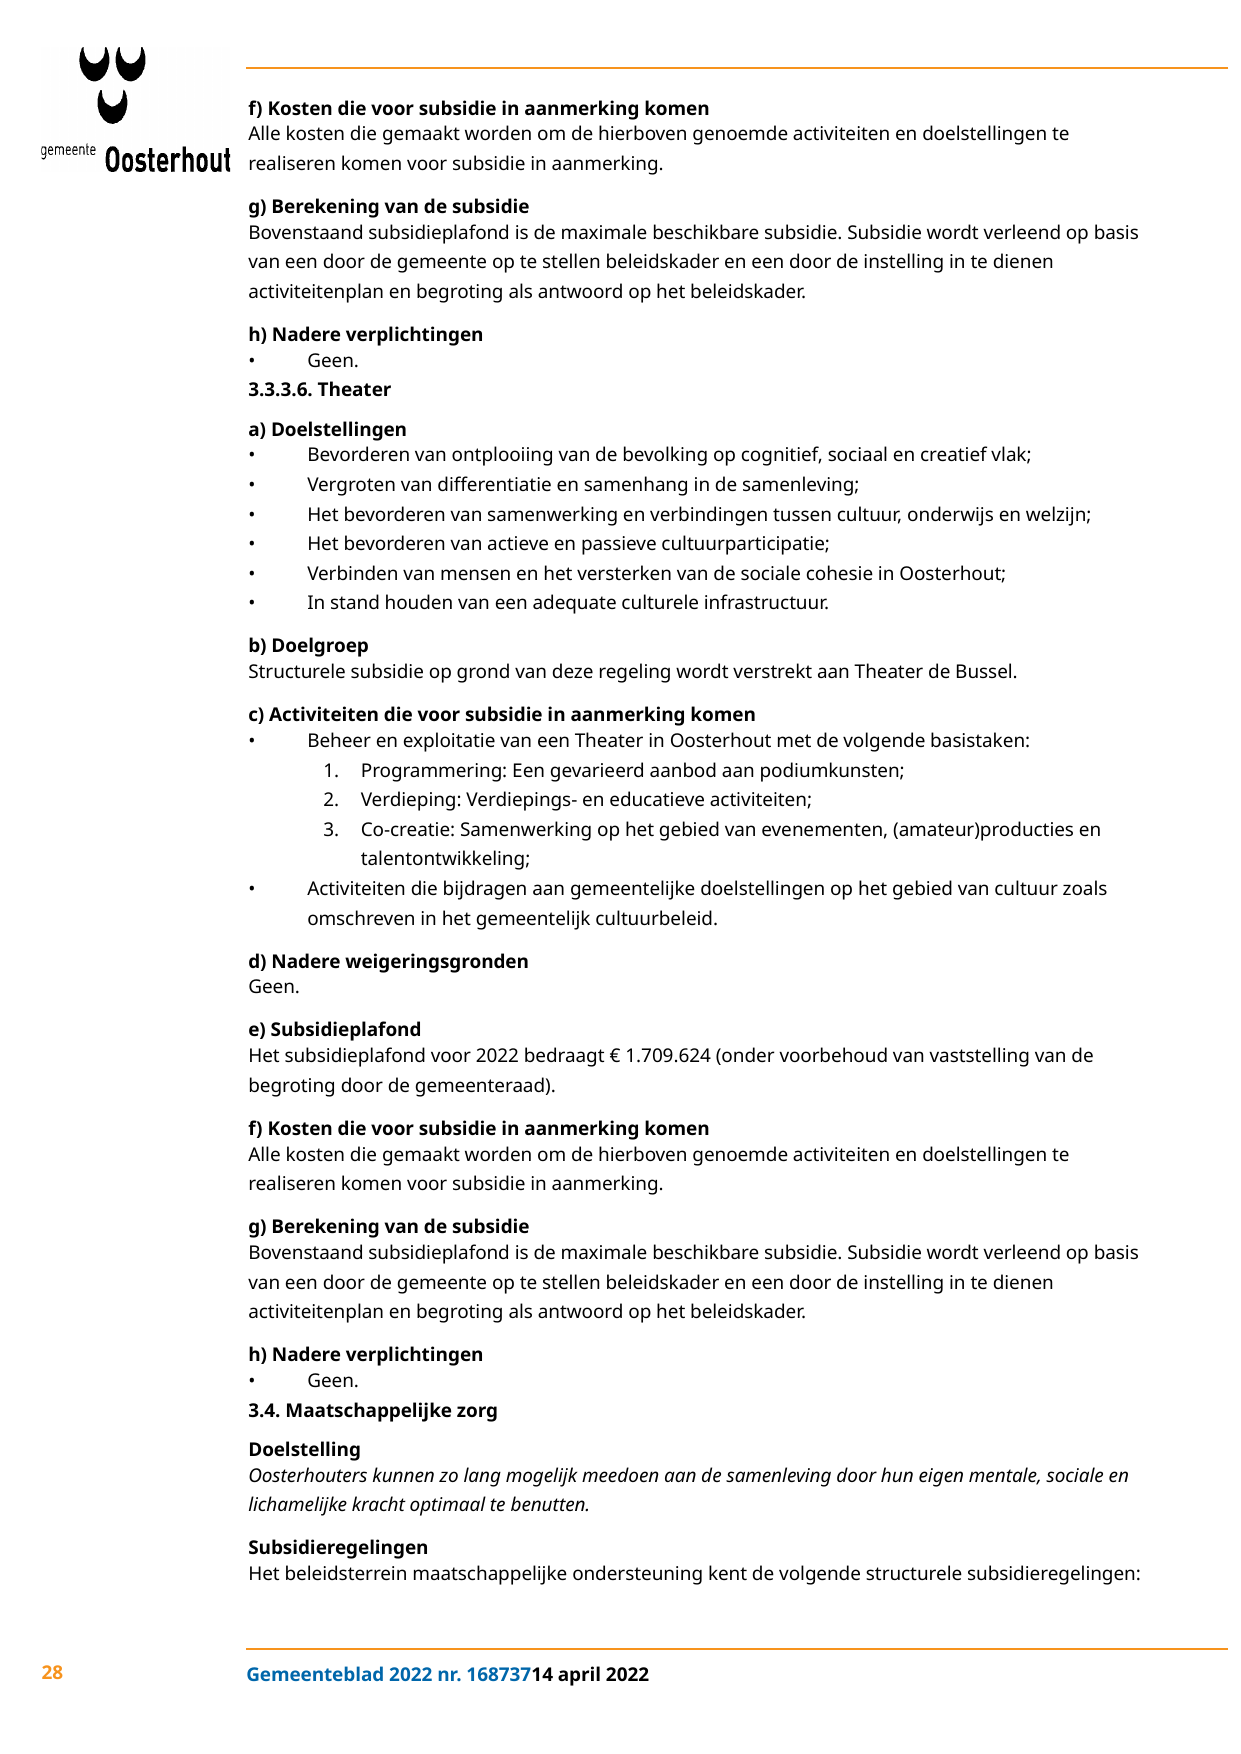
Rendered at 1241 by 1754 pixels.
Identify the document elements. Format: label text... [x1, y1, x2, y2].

text h) Nadere verplichtingen [248, 1342, 1152, 1367]
text Oosterhouters kunnen zo lang mogelijk meedoen aan de samenleving door hun eigen mentale, sociale en lichamelijke kracht optimaal te benutten. [248, 1462, 1152, 1517]
text c) Activiteiten die voor subsidie in aanmerking komen [248, 701, 1152, 727]
text 3.3.3.6. Theater [248, 377, 1152, 402]
list Co-creatie: Samenwerking op het gebied van evenementen, (amateur)producties en talentontwikkeling; [323, 816, 1152, 871]
text Bovenstaand subsidieplafond is de maximale beschikbare subsidie. Subsidie wordt verleend op basis van een door de gemeente op te stellen beleidskader en een door de instelling in te dienen activiteitenplan en begroting als antwoord op het beleidskader. [248, 219, 1152, 304]
list Het bevorderen van actieve en passieve cultuurparticipatie; [248, 530, 1152, 556]
text g) Berekening van de subsidie [248, 1213, 1152, 1239]
text b) Doelgroep [248, 633, 1152, 658]
list Activiteiten die bijdragen aan gemeentelijke doelstellingen op het gebied van cultuur zoals omschreven in het gemeentelijk cultuurbeleid. [248, 875, 1152, 930]
text Het beleidsterrein maatschappelijke ondersteuning kent de volgende structurele subsidieregelingen: [248, 1560, 1152, 1586]
text Structurele subsidie op grond van deze regeling wordt verstrekt aan Theater de Bussel. [248, 658, 1152, 684]
text 3.4. Maatschappelijke zorg [248, 1397, 1152, 1423]
text h) Nadere verplichtingen [248, 321, 1152, 347]
picture [41, 47, 231, 172]
text a) Doelstellingen [248, 416, 1152, 442]
text Alle kosten die gemaakt worden om de hierboven genoemde activiteiten en doelstellingen te realiseren komen voor subsidie in aanmerking. [248, 1141, 1152, 1196]
list In stand houden van een adequate culturele infrastructuur. [248, 589, 1152, 615]
text Bovenstaand subsidieplafond is de maximale beschikbare subsidie. Subsidie wordt verleend op basis van een door de gemeente op te stellen beleidskader en een door de instelling in te dienen activiteitenplan en begroting als antwoord op het beleidskader. [248, 1239, 1152, 1324]
list Programmering: Een gevarieerd aanbod aan podiumkunsten; [323, 757, 1152, 782]
list Geen. [248, 347, 1152, 373]
list Het bevorderen van samenwerking en verbindingen tussen cultuur, onderwijs en welzijn; [248, 501, 1152, 526]
text d) Nadere weigeringsgronden [248, 948, 1152, 973]
text Het subsidieplafond voor 2022 bedraagt € 1.709.624 (onder voorbehoud van vaststelling van de begroting door de gemeenteraad). [248, 1042, 1152, 1098]
list Geen. [248, 1367, 1152, 1393]
text Alle kosten die gemaakt worden om de hierboven genoemde activiteiten en doelstellingen te realiseren komen voor subsidie in aanmerking. [248, 121, 1152, 176]
list Bevorderen van ontplooiing van de bevolking op cognitief, sociaal en creatief vlak; [248, 442, 1152, 467]
text Doelstelling [248, 1436, 1152, 1462]
text f) Kosten die voor subsidie in aanmerking komen [248, 1115, 1152, 1141]
text e) Subsidieplafond [248, 1017, 1152, 1042]
text Subsidieregelingen [248, 1534, 1152, 1560]
list Verdieping: Verdiepings- en educatieve activiteiten; [323, 786, 1152, 812]
text Geen. [248, 973, 1152, 999]
list Verbinden van mensen en het versterken van de sociale cohesie in Oosterhout; [248, 560, 1152, 586]
list Vergroten van differentiatie en samenhang in de samenleving; [248, 471, 1152, 497]
text f) Kosten die voor subsidie in aanmerking komen [248, 95, 1152, 121]
list Beheer en exploitatie van een Theater in Oosterhout met de volgende basistaken: [248, 727, 1152, 753]
text g) Berekening van de subsidie [248, 193, 1152, 219]
